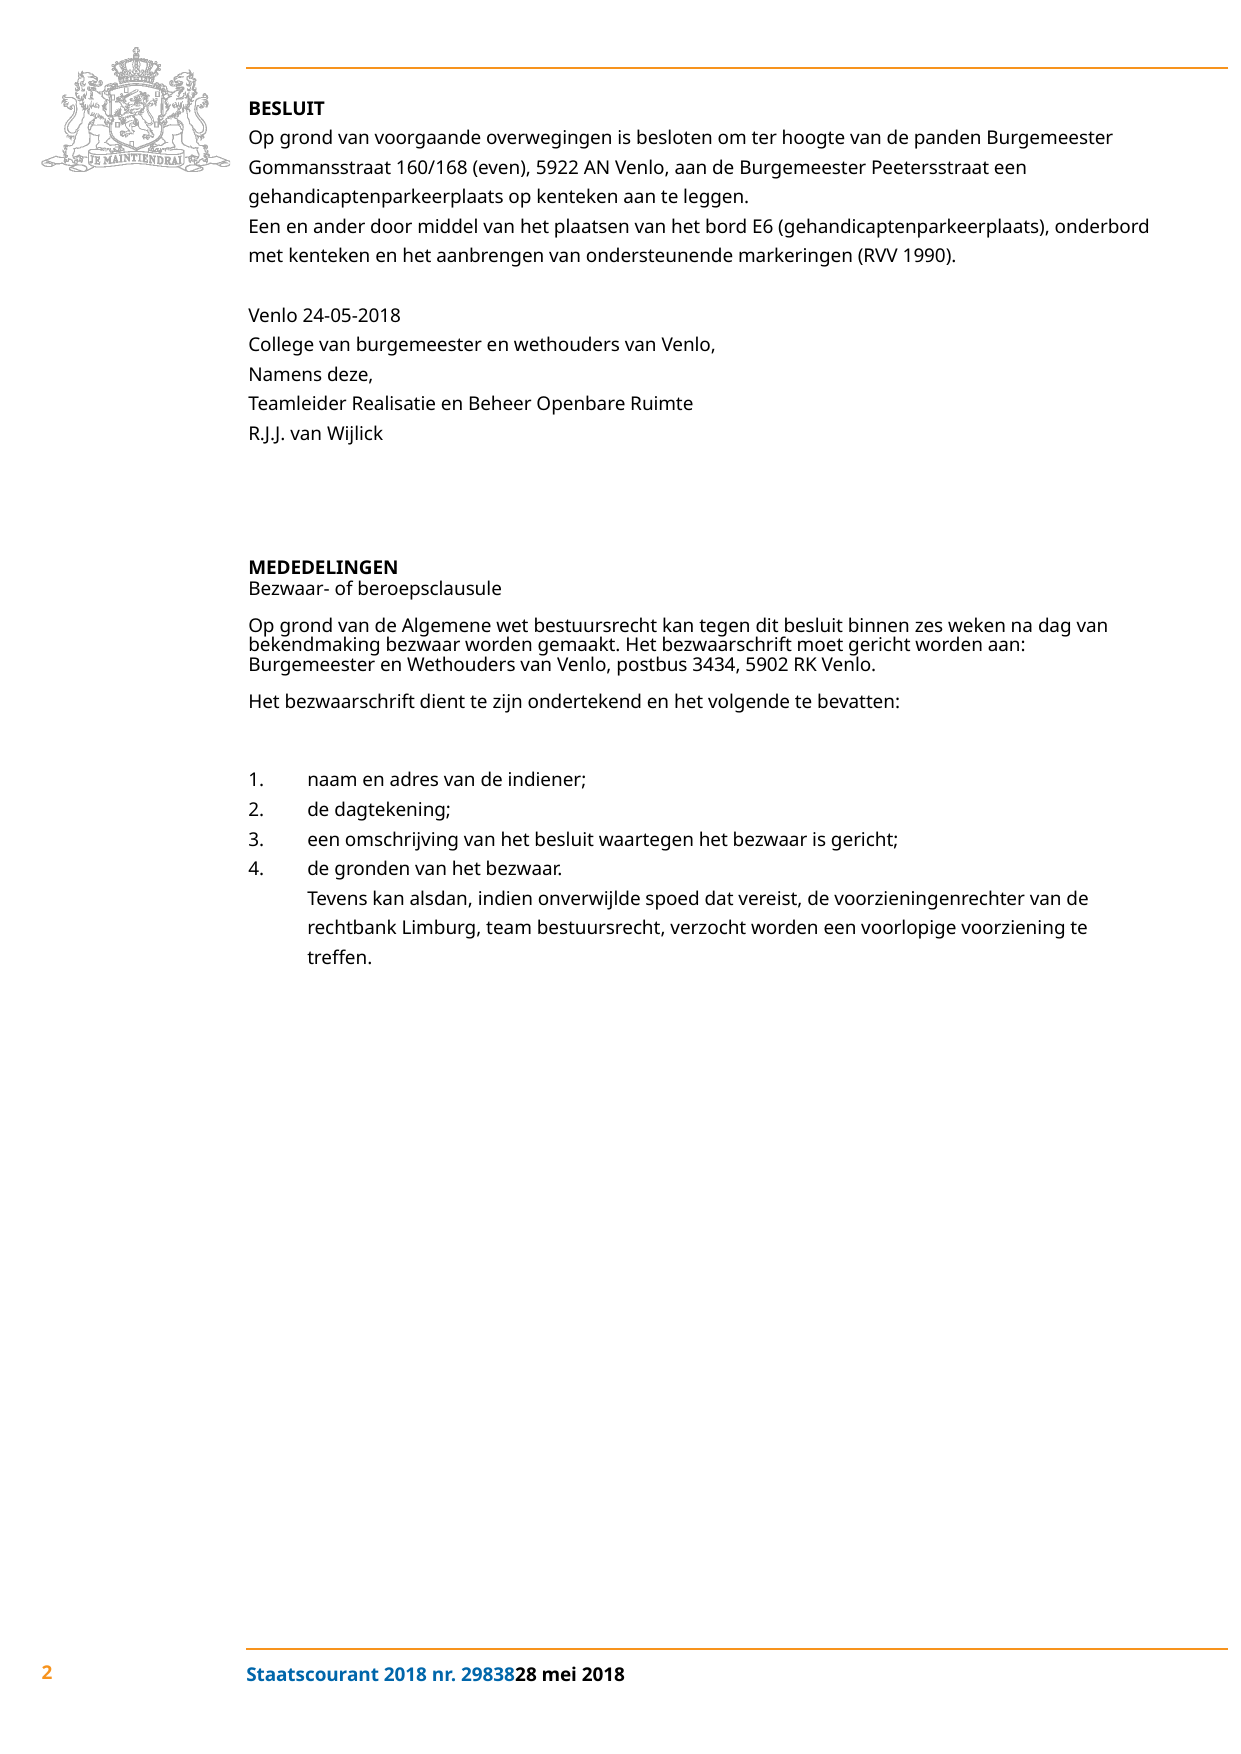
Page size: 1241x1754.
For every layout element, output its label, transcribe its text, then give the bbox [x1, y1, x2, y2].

text Namens deze, [248, 361, 1152, 387]
text MEDEDELINGEN [248, 554, 1152, 580]
text Het bezwaarschrift dient te zijn ondertekend en het volgende te bevatten: [248, 693, 1152, 712]
list Tevens kan alsdan, indien onverwijlde spoed dat vereist, de voorzieningenrechter van de rechtbank Limburg, team bestuursrecht, verzocht worden een voorlopige voorziening te treffen. [248, 885, 1152, 970]
list naam en adres van de indiener; [248, 767, 1152, 792]
list een omschrijving van het besluit waartegen het bezwaar is gericht; [248, 826, 1152, 851]
text College van burgemeester en wethouders van Venlo, [248, 331, 1152, 357]
picture [41, 47, 231, 172]
text Op grond van voorgaande overwegingen is besloten om ter hoogte van de panden Burgemeester Gommansstraat 160/168 (even), 5922 AN Venlo, aan de Burgemeester Peetersstraat een gehandicaptenparkeerplaats op kenteken aan te leggen. [248, 124, 1152, 209]
text Teamleider Realisatie en Beheer Openbare Ruimte [248, 391, 1152, 416]
text R.J.J. van Wijlick [248, 420, 1152, 446]
text Op grond van de Algemene wet bestuursrecht kan tegen dit besluit binnen zes weken na dag van bekendmaking bezwaar worden gemaakt. Het bezwaarschrift moet gericht worden aan: Burgemeester en Wethouders van Venlo, postbus 3434, 5902 RK Venlo. [248, 617, 1152, 675]
text Bezwaar- of beroepsclausule [248, 580, 1152, 599]
list de gronden van het bezwaar. [248, 855, 1152, 881]
text Venlo 24-05-2018 [248, 302, 1152, 328]
list de dagtekening; [248, 796, 1152, 822]
text BESLUIT [248, 95, 1152, 121]
text Een en ander door middel van het plaatsen van het bord E6 (gehandicaptenparkeerplaats), onderbord met kenteken en het aanbrengen van ondersteunende markeringen (RVV 1990). [248, 213, 1152, 268]
